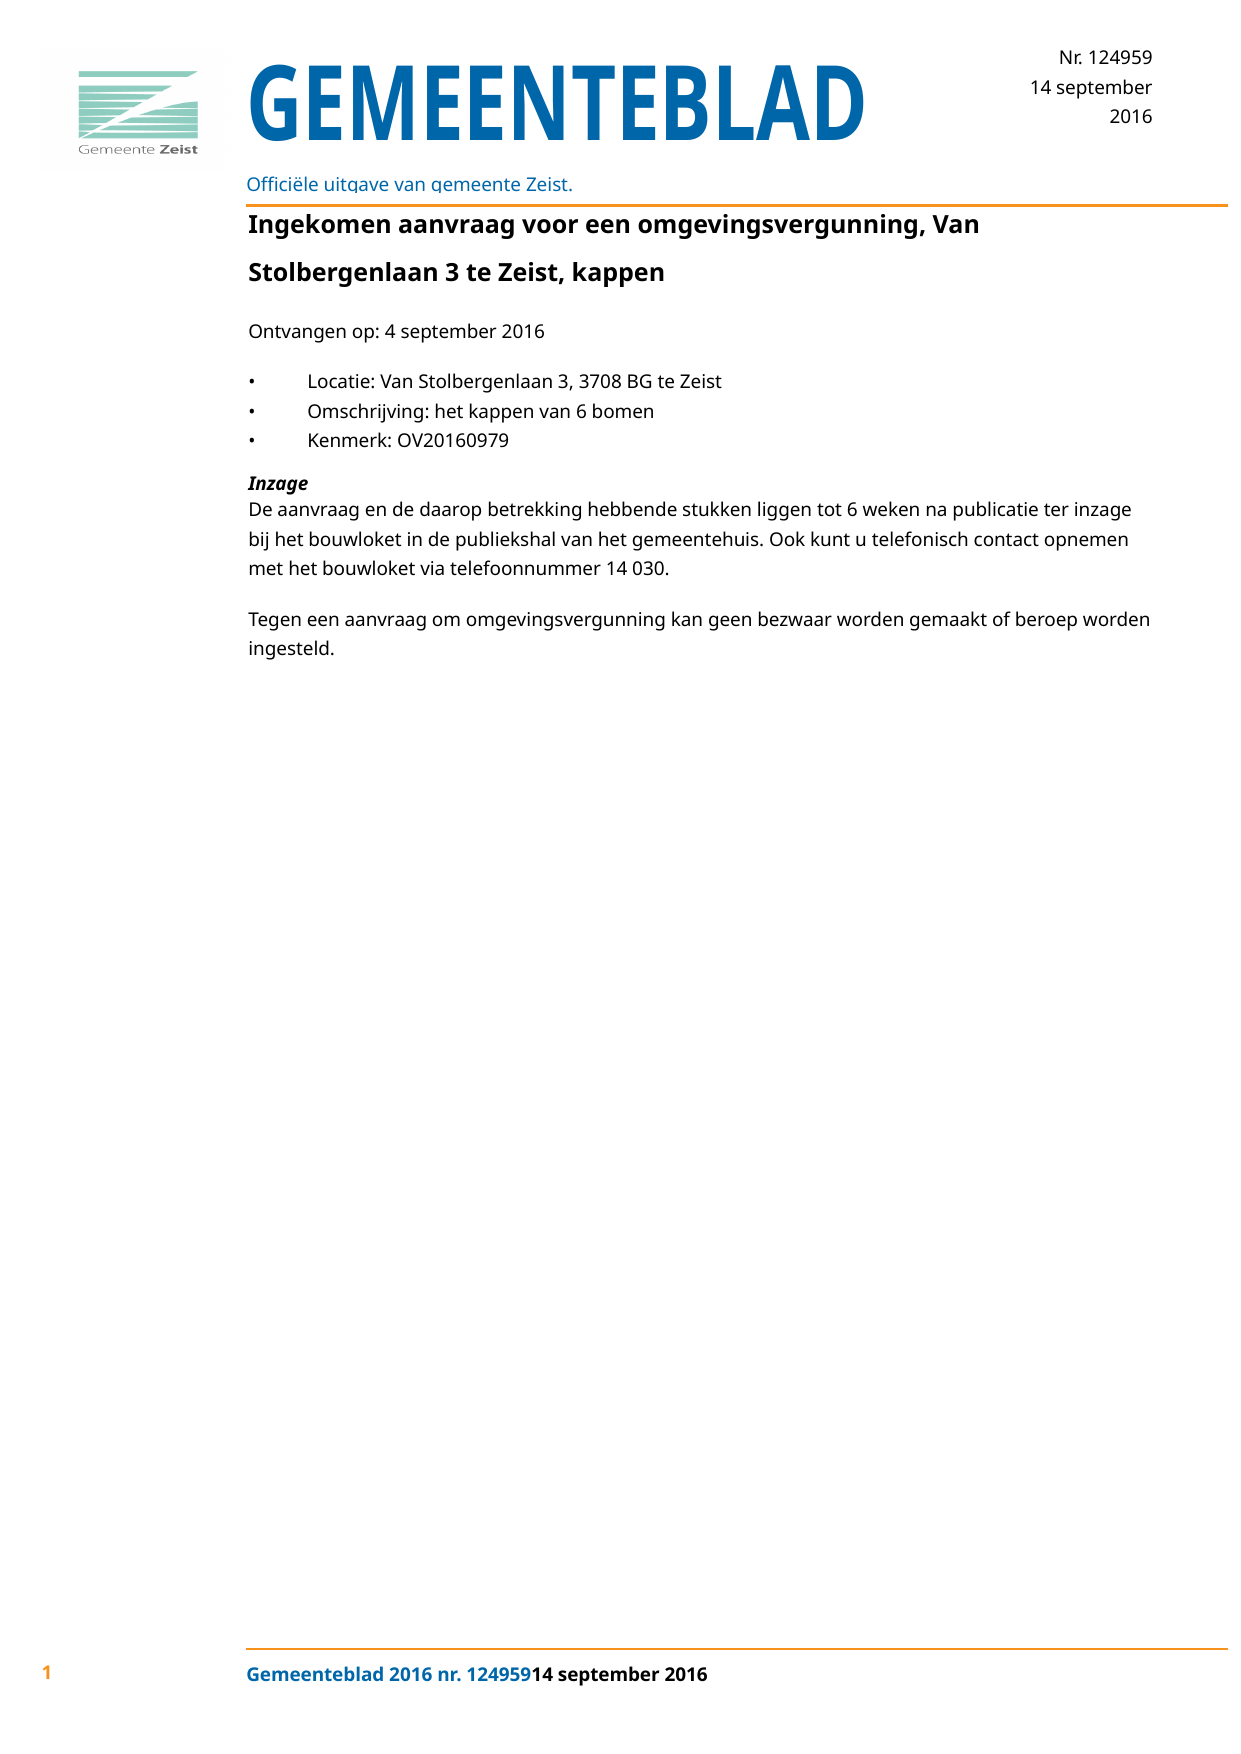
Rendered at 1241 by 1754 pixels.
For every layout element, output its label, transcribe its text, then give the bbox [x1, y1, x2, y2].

text Ingekomen aanvraag voor een omgevingsvergunning, Van Stolbergenlaan 3 te Zeist, kappen [248, 207, 1152, 288]
text Tegen een aanvraag om omgevingsvergunning kan geen bezwaar worden gemaakt of beroep worden ingesteld. [248, 606, 1152, 661]
list Kenmerk: OV20160979 [248, 427, 1152, 453]
text Ontvangen op: 4 september 2016 [248, 318, 1152, 344]
text De aanvraag en de daarop betrekking hebbende stukken liggen tot 6 weken na publicatie ter inzage bij het bouwloket in de publiekshal van het gemeentehuis. Ook kunt u telefonisch contact opnemen met het bouwloket via telefoonnummer 14 030. [248, 496, 1152, 581]
text Inzage [248, 471, 1152, 496]
list Locatie: Van Stolbergenlaan 3, 3708 BG te Zeist [248, 368, 1152, 394]
picture [41, 47, 231, 172]
list Omschrijving: het kappen van 6 bomen [248, 398, 1152, 424]
